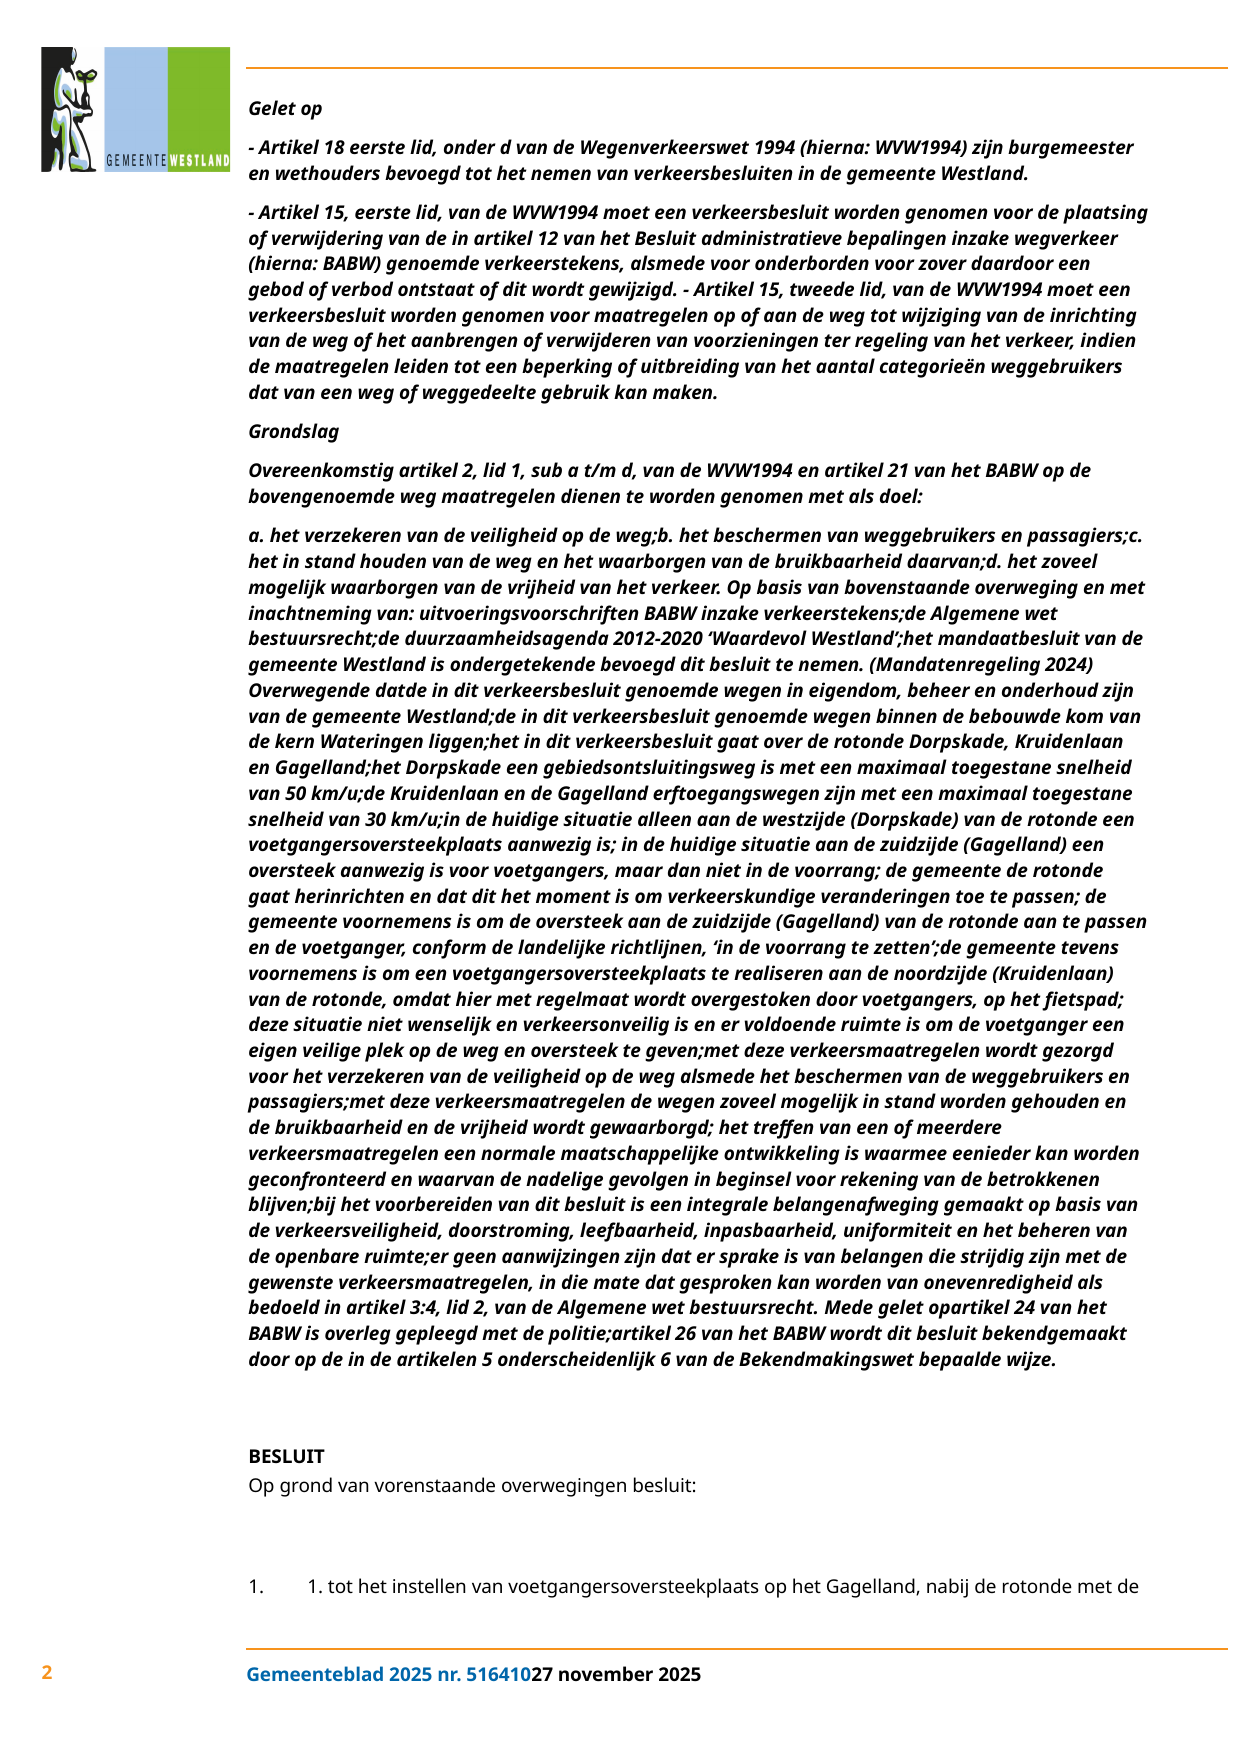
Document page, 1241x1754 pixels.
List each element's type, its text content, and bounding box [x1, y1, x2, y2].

text Overeenkomstig artikel 2, lid 1, sub a t/m d, van de WVW1994 en artikel 21 van het BABW op de bovengenoemde weg maatregelen dienen te worden genomen met als doel: [248, 458, 1152, 509]
text - Artikel 18 eerste lid, onder d van de Wegenverkeerswet 1994 (hierna: WVW1994) zijn burgemeester en wethouders bevoegd tot het nemen van ver­keersbe­sluiten in de gemeente Westland. [248, 134, 1152, 186]
picture [41, 47, 231, 172]
text - Artikel 15, eerste lid, van de WVW1994 moet een verkeersbesluit worden genomen voor de plaatsing of verwijdering van de in artikel 12 van het Besluit administratieve bepalingen inzake wegverkeer (hierna: BABW) genoemde verkeerstekens, alsmede voor onderborden voor zover daardoor een gebod of verbod ontstaat of dit wordt gewijzigd. - Artikel 15, tweede lid, van de WVW1994 moet een verkeersbesluit worden genomen voor maatregelen op of aan de weg tot wijziging van de inrichting van de weg of het aanbrengen of verwijderen van voorzieningen ter regeling van het verkeer, indien de maatregelen leiden tot een beperking of uitbreiding van het aantal categorieën weggebruikers dat van een weg of weggedeelte gebruik kan maken. [248, 199, 1152, 405]
text Grondslag [248, 418, 1152, 444]
text a. het verzekeren van de veiligheid op de weg;b. het beschermen van weggebruikers en passagiers;c. het in stand houden van de weg en het waarborgen van de bruikbaarheid daarvan;d. het zoveel mogelijk waarborgen van de vrijheid van het verkeer. Op basis van bovenstaande overweging en met inachtneming van: uitvoeringsvoorschriften BABW inzake verkeerstekens;de Algemene wet bestuursrecht;de duurzaamheidsagenda 2012-2020 ‘Waardevol Westland’;het mandaatbesluit van de gemeente Westland is ondergetekende bevoegd dit besluit te nemen. (Mandatenregeling 2024) Overwegende datde in dit verkeersbesluit genoemde wegen in eigendom, beheer en onderhoud zijn van de gemeente Westland;de in dit verkeersbesluit genoemde wegen binnen de bebouwde kom van de kern Wateringen liggen;het in dit verkeersbesluit gaat over de rotonde Dorpskade, Kruidenlaan en Gagelland;het Dorpskade een gebiedsontsluitingsweg is met een maximaal toegestane snelheid van 50 km/u;de Kruidenlaan en de Gagelland erftoegangswegen zijn met een maximaal toegestane snelheid van 30 km/u;in de huidige situatie alleen aan de westzijde (Dorpskade) van de rotonde een voetgangersoversteekplaats aanwezig is; in de huidige situatie aan de zuidzijde (Gagelland) een oversteek aanwezig is voor voetgangers, maar dan niet in de voorrang; de gemeente de rotonde gaat herinrichten en dat dit het moment is om verkeerskundige veranderingen toe te passen; de gemeente voornemens is om de oversteek aan de zuidzijde (Gagelland) van de rotonde aan te passen en de voetganger, conform de landelijke richtlijnen, ‘in de voorrang te zetten’;de gemeente tevens voornemens is om een voetgangersoversteekplaats te realiseren aan de noordzijde (Kruidenlaan) van de rotonde, omdat hier met regelmaat wordt overgestoken door voetgangers, op het fietspad; deze situatie niet wenselijk en verkeersonveilig is en er voldoende ruimte is om de voetganger een eigen veilige plek op de weg en oversteek te geven;met deze verkeersmaatregelen wordt gezorgd voor het verzekeren van de veiligheid op de weg alsmede het beschermen van de weggebruikers en passagiers;met deze verkeersmaatregelen de wegen zoveel mogelijk in stand worden gehouden en de bruikbaarheid en de vrijheid wordt gewaarborgd; het treffen van een of meerdere verkeersmaatregelen een normale maatschappelijke ontwikkeling is waarmee eenieder kan worden geconfronteerd en waarvan de nadelige gevolgen in beginsel voor rekening van de betrokkenen blijven;bij het voorbereiden van dit besluit is een integrale belangenafweging gemaakt op basis van de verkeersveiligheid, doorstroming, leefbaarheid, inpasbaarheid, uniformiteit en het beheren van de openbare ruimte;er geen aanwijzingen zijn dat er sprake is van belangen die strijdig zijn met de gewenste verkeersmaatregelen, in die mate dat gesproken kan worden van onevenredigheid als bedoeld in artikel 3:4, lid 2, van de Algemene wet bestuursrecht. Mede gelet opartikel 24 van het BABW is overleg gepleegd met de politie;artikel 26 van het BABW wordt dit besluit bekendgemaakt door op de in de artikelen 5 onderscheidenlijk 6 van de Bekendmakingswet bepaalde wijze. [248, 523, 1152, 1372]
list 1. tot het instellen van voetgangersoversteekplaats op het Gagelland, nabij de rotonde met de [248, 1573, 1152, 1599]
text Gelet op [248, 95, 1152, 121]
text BESLUIT [248, 1443, 1152, 1468]
text Op grond van vorenstaande overwegingen besluit: [248, 1472, 1152, 1498]
